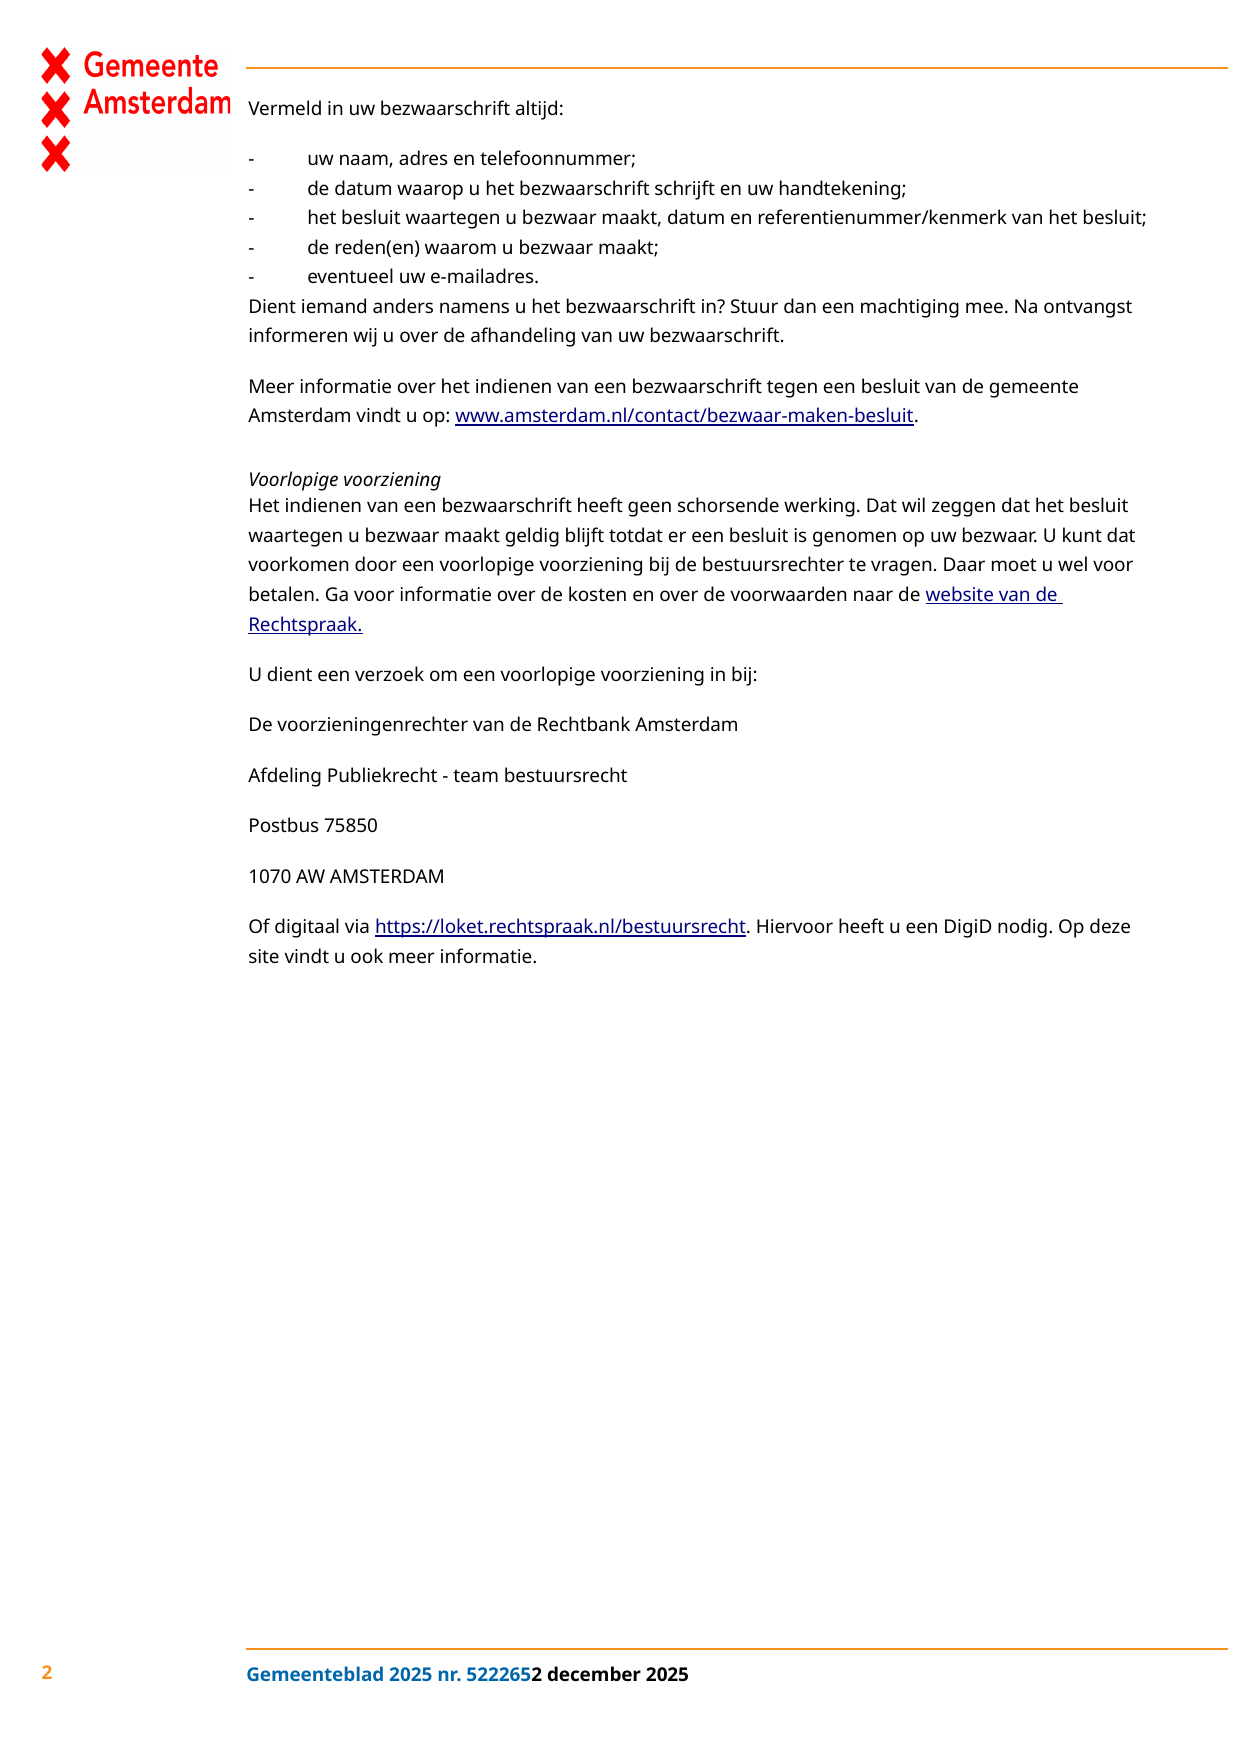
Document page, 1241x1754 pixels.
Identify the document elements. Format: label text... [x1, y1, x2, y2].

text Postbus 75850 [248, 812, 1152, 838]
list eventueel uw e-mailadres. [248, 263, 1152, 289]
text Dient iemand anders namens u het bezwaarschrift in? Stuur dan een machtiging mee. Na ontvangst informeren wij u over de afhandeling van uw bezwaarschrift. [248, 293, 1152, 348]
text Meer informatie over het indienen van een bezwaarschrift tegen een besluit van de gemeente Amsterdam vindt u op: www.amsterdam.nl/contact/bezwaar-maken-besluit. [248, 373, 1152, 428]
list de reden(en) waarom u bezwaar maakt; [248, 234, 1152, 260]
text Vermeld in uw bezwaarschrift altijd: [248, 95, 1152, 121]
list de datum waarop u het bezwaarschrift schrijft en uw handtekening; [248, 175, 1152, 201]
text Voorlopige voorziening [248, 467, 1152, 492]
picture [41, 47, 231, 172]
text 1070 AW AMSTERDAM [248, 863, 1152, 888]
text Afdeling Publiekrecht - team bestuursrecht [248, 762, 1152, 788]
list het besluit waartegen u bezwaar maakt, datum en referentienummer/kenmerk van het besluit; [248, 204, 1152, 230]
text De voorzieningenrechter van de Rechtbank Amsterdam [248, 712, 1152, 737]
text Of digitaal via https://loket.rechtspraak.nl/bestuursrecht. Hiervoor heeft u een DigiD nodig. Op deze site vindt u ook meer informatie. [248, 913, 1152, 968]
list uw naam, adres en telefoonnummer; [248, 145, 1152, 171]
text Het indienen van een bezwaarschrift heeft geen schorsende werking. Dat wil zeggen dat het besluit waartegen u bezwaar maakt geldig blijft totdat er een besluit is genomen op uw bezwaar. U kunt dat voorkomen door een voorlopige voorziening bij de bestuursrechter te vragen. Daar moet u wel voor betalen. Ga voor informatie over de kosten en over de voorwaarden naar de website van de Rechtspraak. [248, 492, 1152, 636]
text U dient een verzoek om een voorlopige voorziening in bij: [248, 661, 1152, 687]
